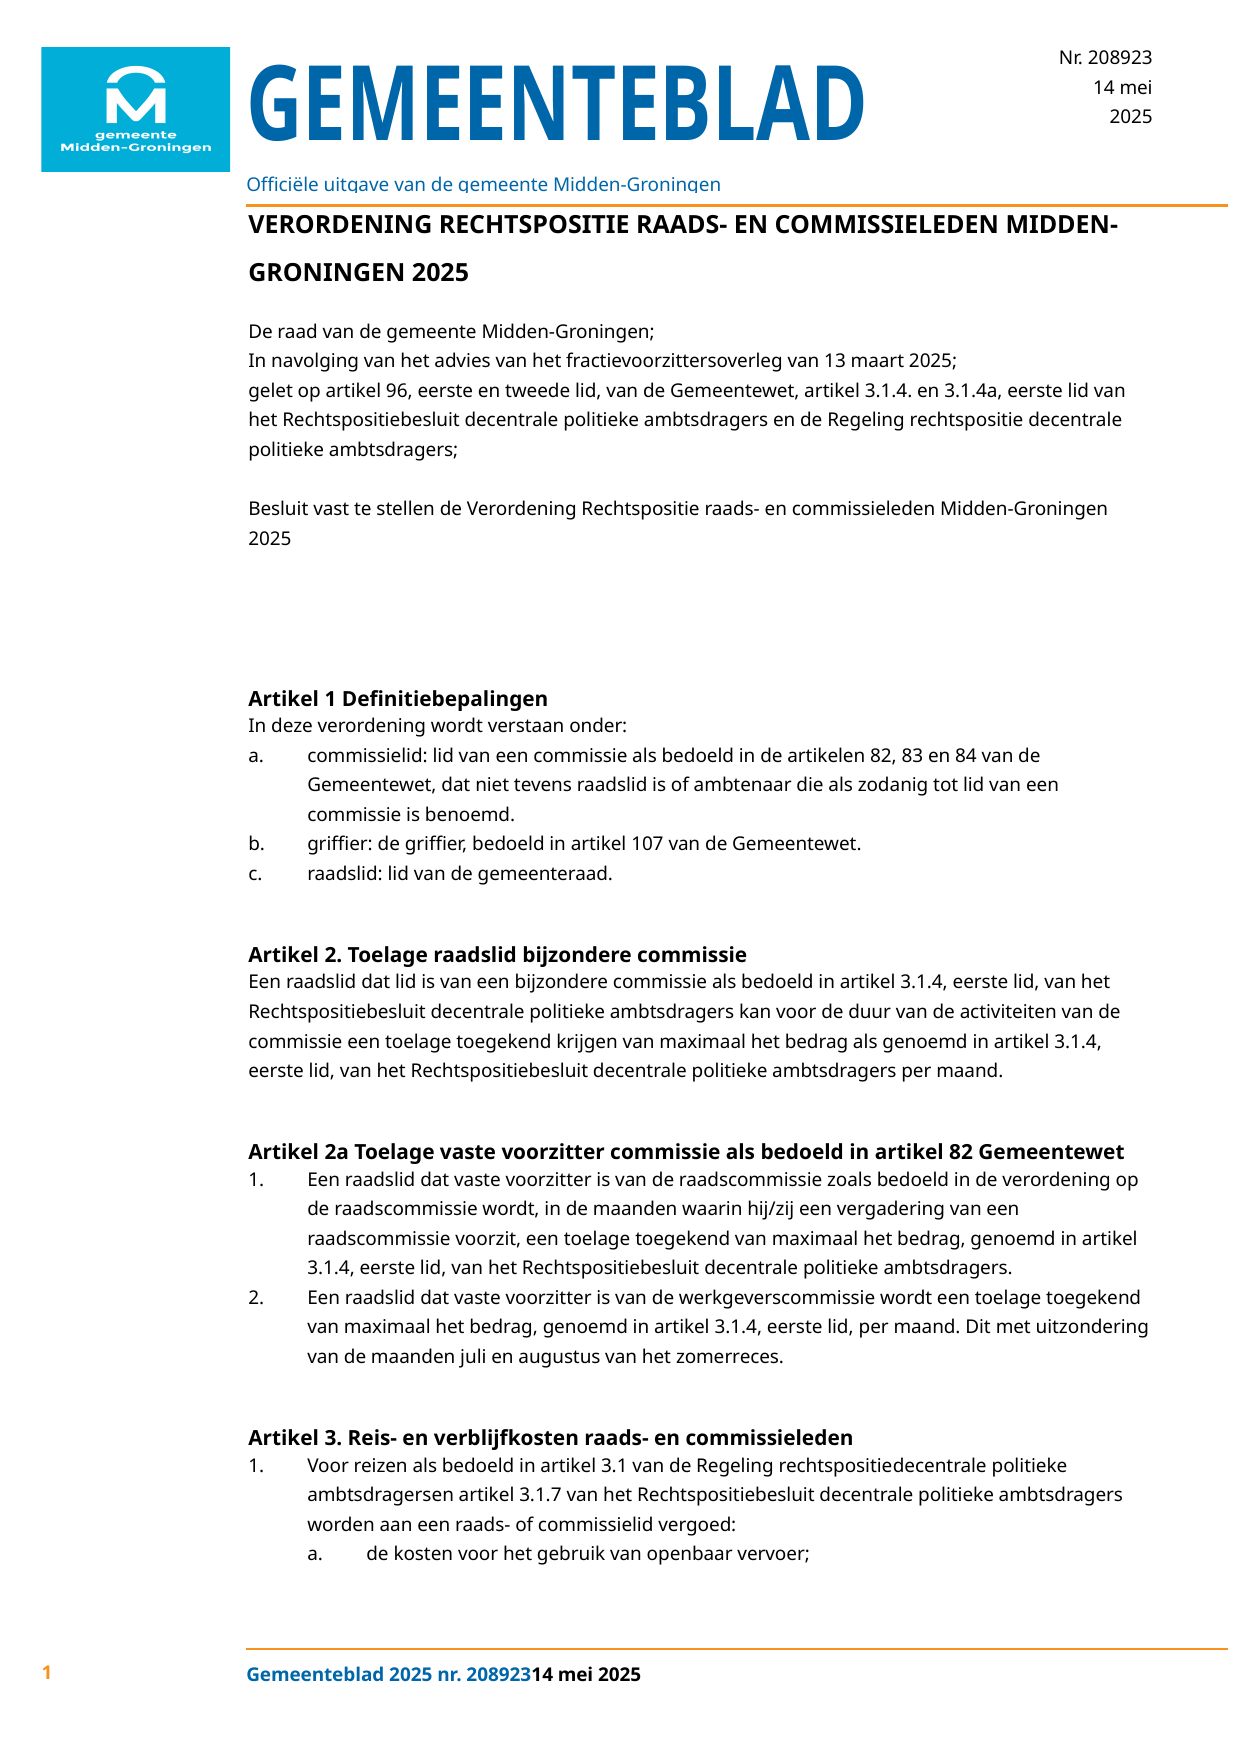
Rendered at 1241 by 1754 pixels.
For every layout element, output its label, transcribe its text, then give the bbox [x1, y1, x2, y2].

list griffier: de griffier, bedoeld in artikel 107 van de Gemeentewet. [248, 831, 1152, 856]
text Een raadslid dat lid is van een bijzondere commissie als bedoeld in artikel 3.1.4, eerste lid, van het Rechtspositiebesluit decentrale politieke ambtsdragers kan voor de duur van de activiteiten van de commissie een toelage toegekend krijgen van maximaal het bedrag als genoemd in artikel 3.1.4, eerste lid, van het Rechtspositiebesluit decentrale politieke ambtsdragers per maand. [248, 969, 1152, 1083]
text Artikel 1 Definitiebepalingen [248, 684, 1152, 712]
text VERORDENING RECHTSPOSITIE RAADS- EN COMMISSIELEDEN MIDDEN-GRONINGEN 2025 [248, 207, 1152, 288]
list Een raadslid dat vaste voorzitter is van de werkgeverscommissie wordt een toelage toegekend van maximaal het bedrag, genoemd in artikel 3.1.4, eerste lid, per maand. Dit met uitzondering van de maanden juli en augustus van het zomerreces. [248, 1284, 1152, 1369]
list Een raadslid dat vaste voorzitter is van de raadscommissie zoals bedoeld in de verordening op de raadscommissie wordt, in de maanden waarin hij/zij een vergadering van een raadscommissie voorzit, een toelage toegekend van maximaal het bedrag, genoemd in artikel 3.1.4, eerste lid, van het Rechtspositiebesluit decentrale politieke ambtsdragers. [248, 1166, 1152, 1280]
text gelet op artikel 96, eerste en tweede lid, van de Gemeentewet, artikel 3.1.4. en 3.1.4a, eerste lid van het Rechtspositiebesluit decentrale politieke ambtsdragers en de Regeling rechtspositie decentrale politieke ambtsdragers; [248, 377, 1152, 462]
list Voor reizen als bedoeld in artikel 3.1 van de Regeling rechtspositiedecentrale politieke ambtsdragersen artikel 3.1.7 van het Rechtspositiebesluit decentrale politieke ambtsdragers worden aan een raads- of commissielid vergoed: [248, 1452, 1152, 1537]
text Artikel 3. Reis- en verblijfkosten raads- en commissieleden [248, 1423, 1152, 1452]
text Artikel 2a Toelage vaste voorzitter commissie als bedoeld in artikel 82 Gemeentewet [248, 1137, 1152, 1166]
picture [107, 89, 165, 122]
text In navolging van het advies van het fractievoorzittersoverleg van 13 maart 2025; [248, 347, 1152, 373]
text Artikel 2. Toelage raadslid bijzondere commissie [248, 940, 1152, 969]
list commissielid: lid van een commissie als bedoeld in de artikelen 82, 83 en 84 van de Gemeentewet, dat niet tevens raadslid is of ambtenaar die als zodanig tot lid van een commissie is benoemd. [248, 742, 1152, 827]
text De raad van de gemeente Midden-Groningen; [248, 318, 1152, 344]
text Besluit vast te stellen de Verordening Rechtspositie raads- en commissieleden Midden-Groningen 2025 [248, 495, 1152, 551]
list raadslid: lid van de gemeenteraad. [248, 860, 1152, 886]
list de kosten voor het gebruik van openbaar vervoer; [307, 1541, 1152, 1566]
picture [108, 66, 164, 82]
text In deze verordening wordt verstaan onder: [248, 712, 1152, 738]
picture [184, 146, 190, 153]
